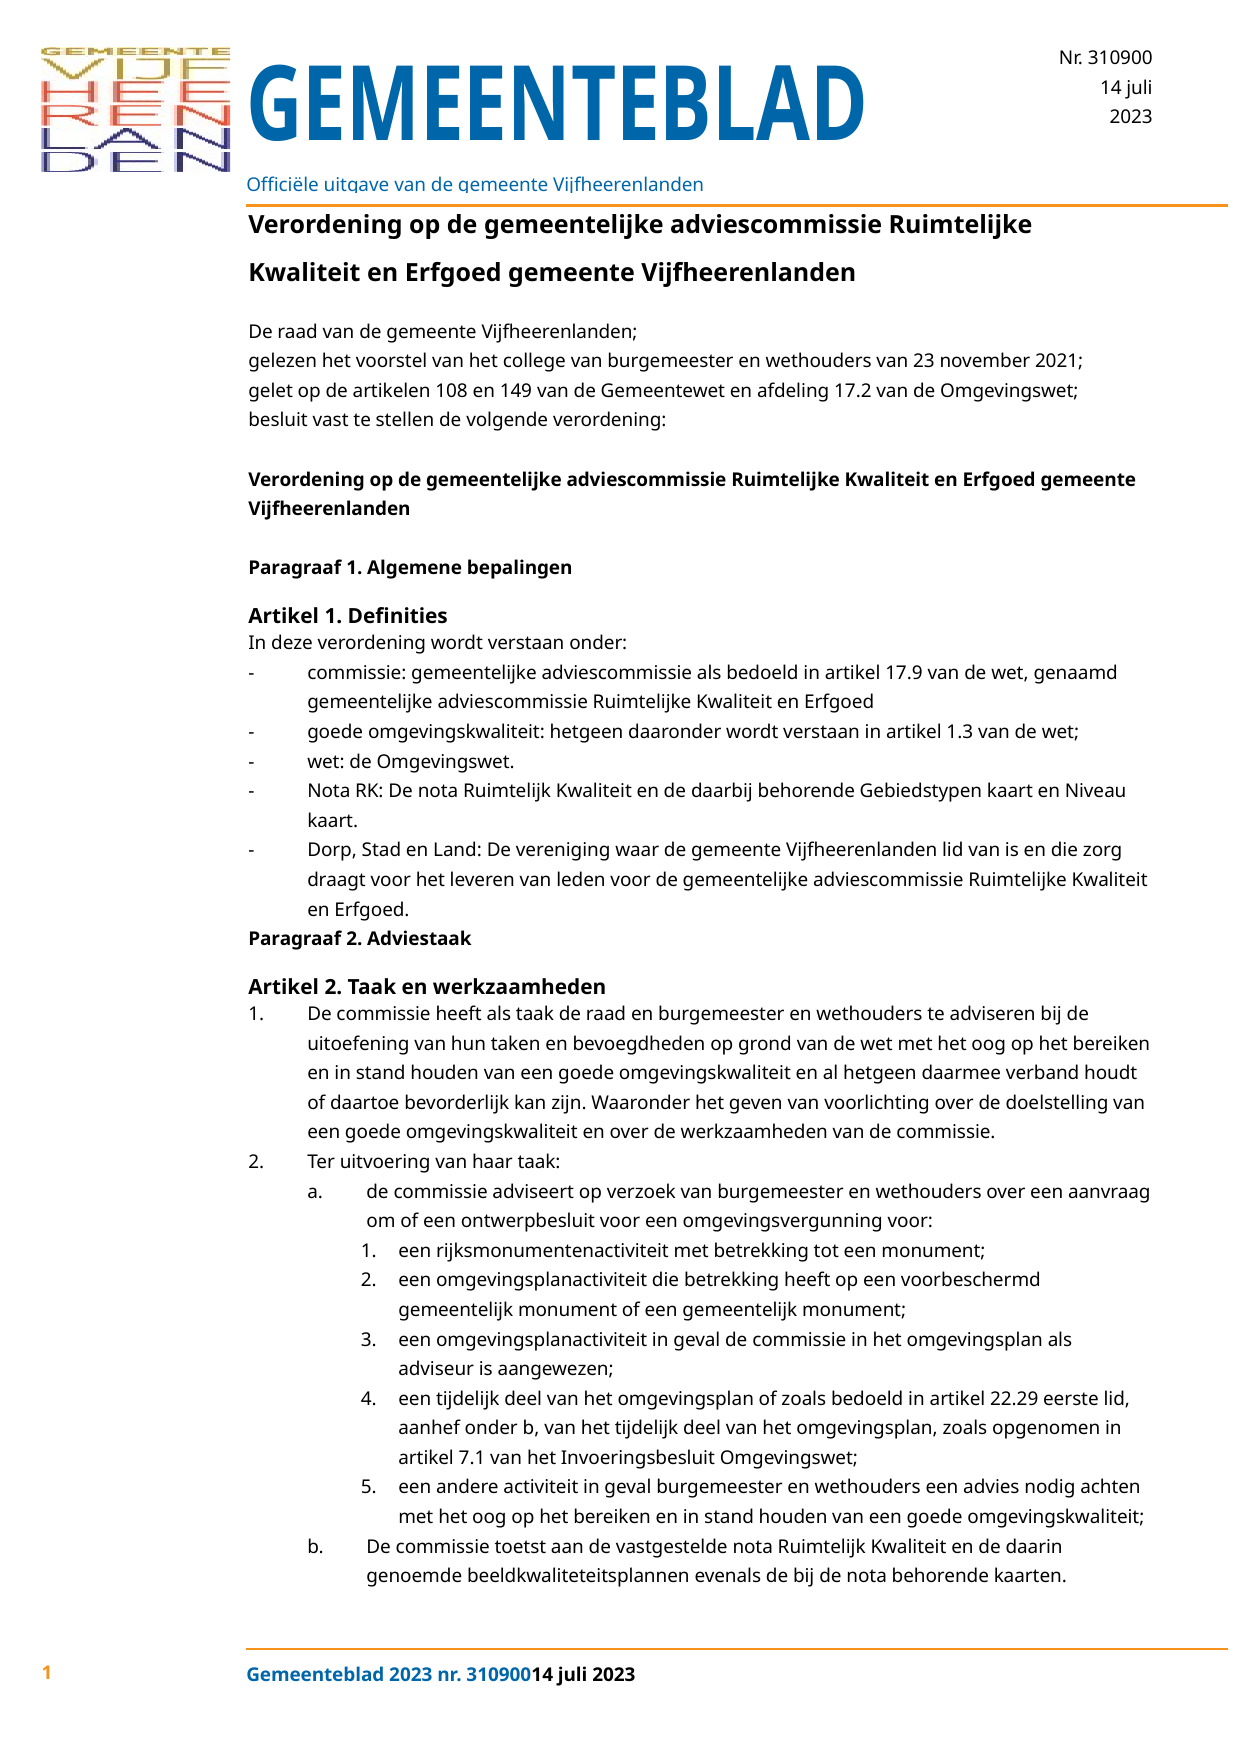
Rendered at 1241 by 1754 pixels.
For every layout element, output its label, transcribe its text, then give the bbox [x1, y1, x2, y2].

list Dorp, Stad en Land: De vereniging waar de gemeente Vijfheerenlanden lid van is en die zorg draagt voor het leveren van leden voor de gemeentelijke adviescommissie Ruimtelijke Kwaliteit en Erfgoed. [248, 837, 1152, 922]
list een rijksmonumentenactiviteit met betrekking tot een monument; [361, 1237, 1152, 1263]
text De raad van de gemeente Vijfheerenlanden; [248, 318, 1152, 344]
text besluit vast te stellen de volgende verordening: [248, 407, 1152, 432]
picture [41, 47, 231, 172]
text gelezen het voorstel van het college van burgemeester en wethouders van 23 november 2021; [248, 347, 1152, 373]
list wet: de Omgevingswet. [248, 748, 1152, 774]
text Paragraaf 2. Adviestaak [248, 925, 1152, 951]
text Verordening op de gemeentelijke adviescommissie Ruimtelijke Kwaliteit en Erfgoed gemeente Vijfheerenlanden [248, 207, 1152, 288]
list goede omgevingskwaliteit: hetgeen daaronder wordt verstaan in artikel 1.3 van de wet; [248, 718, 1152, 744]
text Paragraaf 1. Algemene bepalingen [248, 554, 1152, 580]
text Artikel 2. Taak en werkzaamheden [248, 972, 1152, 1000]
list commissie: gemeentelijke adviescommissie als bedoeld in artikel 17.9 van de wet, genaamd gemeentelijke adviescommissie Ruimtelijke Kwaliteit en Erfgoed [248, 659, 1152, 714]
text Verordening op de gemeentelijke adviescommissie Ruimtelijke Kwaliteit en Erfgoed gemeente Vijfheerenlanden [248, 466, 1152, 521]
list De commissie heeft als taak de raad en burgemeester en wethouders te adviseren bij de uitoefening van hun taken en bevoegdheden op grond van de wet met het oog op het bereiken en in stand houden van een goede omgevingskwaliteit en al hetgeen daarmee verband houdt of daartoe bevorderlijk kan zijn. Waaronder het geven van voorlichting over de doelstelling van een goede omgevingskwaliteit en over de werkzaamheden van de commissie. [248, 1000, 1152, 1144]
text In deze verordening wordt verstaan onder: [248, 629, 1152, 655]
list Nota RK: De nota Ruimtelijk Kwaliteit en de daarbij behorende Gebiedstypen kaart en Niveau kaart. [248, 777, 1152, 833]
list een andere activiteit in geval burgemeester en wethouders een advies nodig achten met het oog op het bereiken en in stand houden van een goede omgevingskwaliteit; [361, 1474, 1152, 1529]
list een omgevingsplanactiviteit in geval de commissie in het omgevingsplan als adviseur is aangewezen; [361, 1326, 1152, 1381]
list Ter uitvoering van haar taak: [248, 1148, 1152, 1174]
list de commissie adviseert op verzoek van burgemeester en wethouders over een aanvraag om of een ontwerpbesluit voor een omgevingsvergunning voor: [307, 1178, 1152, 1233]
list De commissie toetst aan de vastgestelde nota Ruimtelijk Kwaliteit en de daarin genoemde beeldkwaliteteitsplannen evenals de bij de nota behorende kaarten. [307, 1533, 1152, 1588]
list een omgevingsplanactiviteit die betrekking heeft op een voorbeschermd gemeentelijk monument of een gemeentelijk monument; [361, 1267, 1152, 1322]
text Artikel 1. Definities [248, 601, 1152, 629]
list een tijdelijk deel van het omgevingsplan of zoals bedoeld in artikel 22.29 eerste lid, aanhef onder b, van het tijdelijk deel van het omgevingsplan, zoals opgenomen in artikel 7.1 van het Invoeringsbesluit Omgevingswet; [361, 1385, 1152, 1470]
text gelet op de artikelen 108 en 149 van de Gemeentewet en afdeling 17.2 van de Omgevingswet; [248, 377, 1152, 403]
